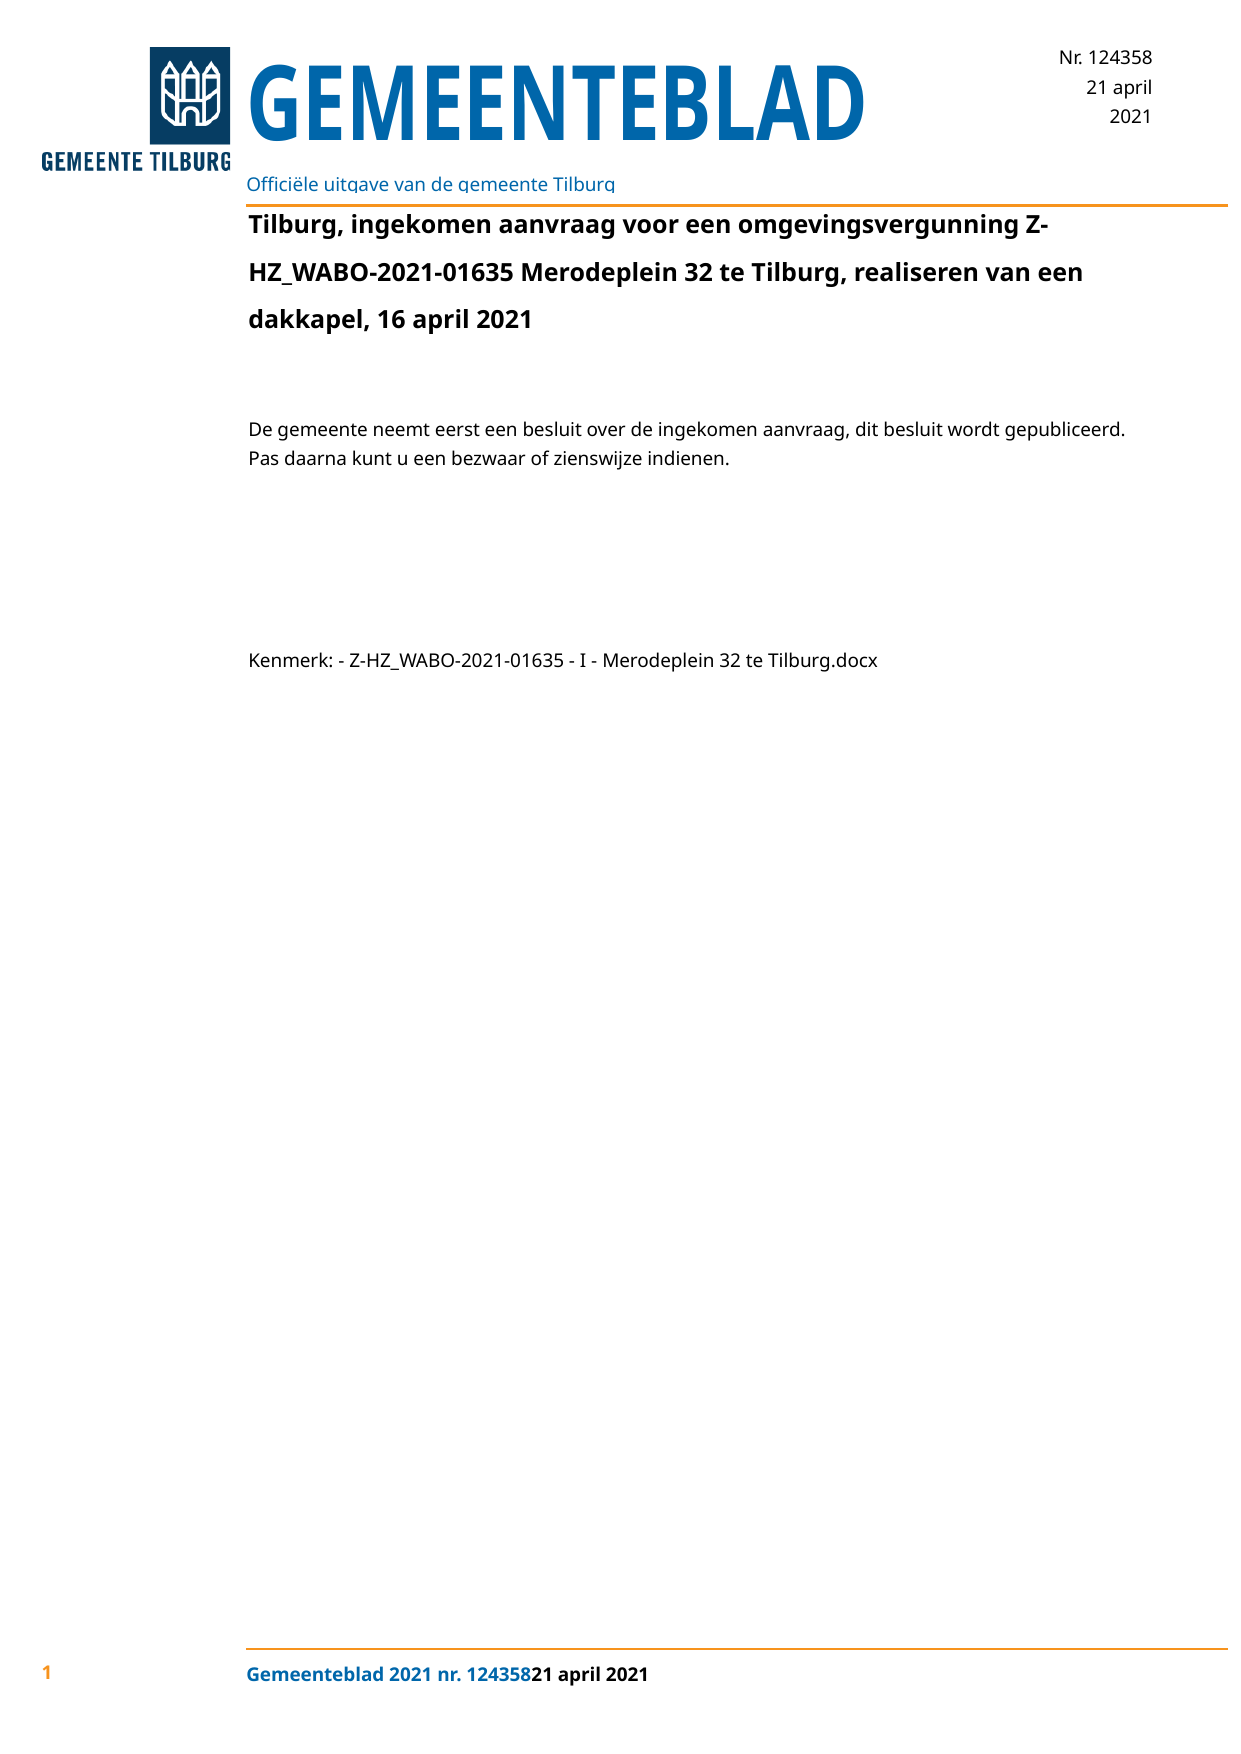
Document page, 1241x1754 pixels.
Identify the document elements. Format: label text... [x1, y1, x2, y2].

text De gemeente neemt eerst een besluit over de ingekomen aanvraag, dit besluit wordt gepubliceerd. Pas daarna kunt u een bezwaar of zienswijze indienen. [248, 416, 1152, 471]
text Tilburg, ingekomen aanvraag voor een omgevingsvergunning Z-HZ_WABO-2021-01635 Merodeplein 32 te Tilburg, realiseren van een dakkapel, 16 april 2021 [248, 207, 1152, 336]
picture [41, 47, 231, 172]
text Kenmerk: - Z-HZ_WABO-2021-01635 - I - Merodeplein 32 te Tilburg.docx [248, 647, 1152, 673]
